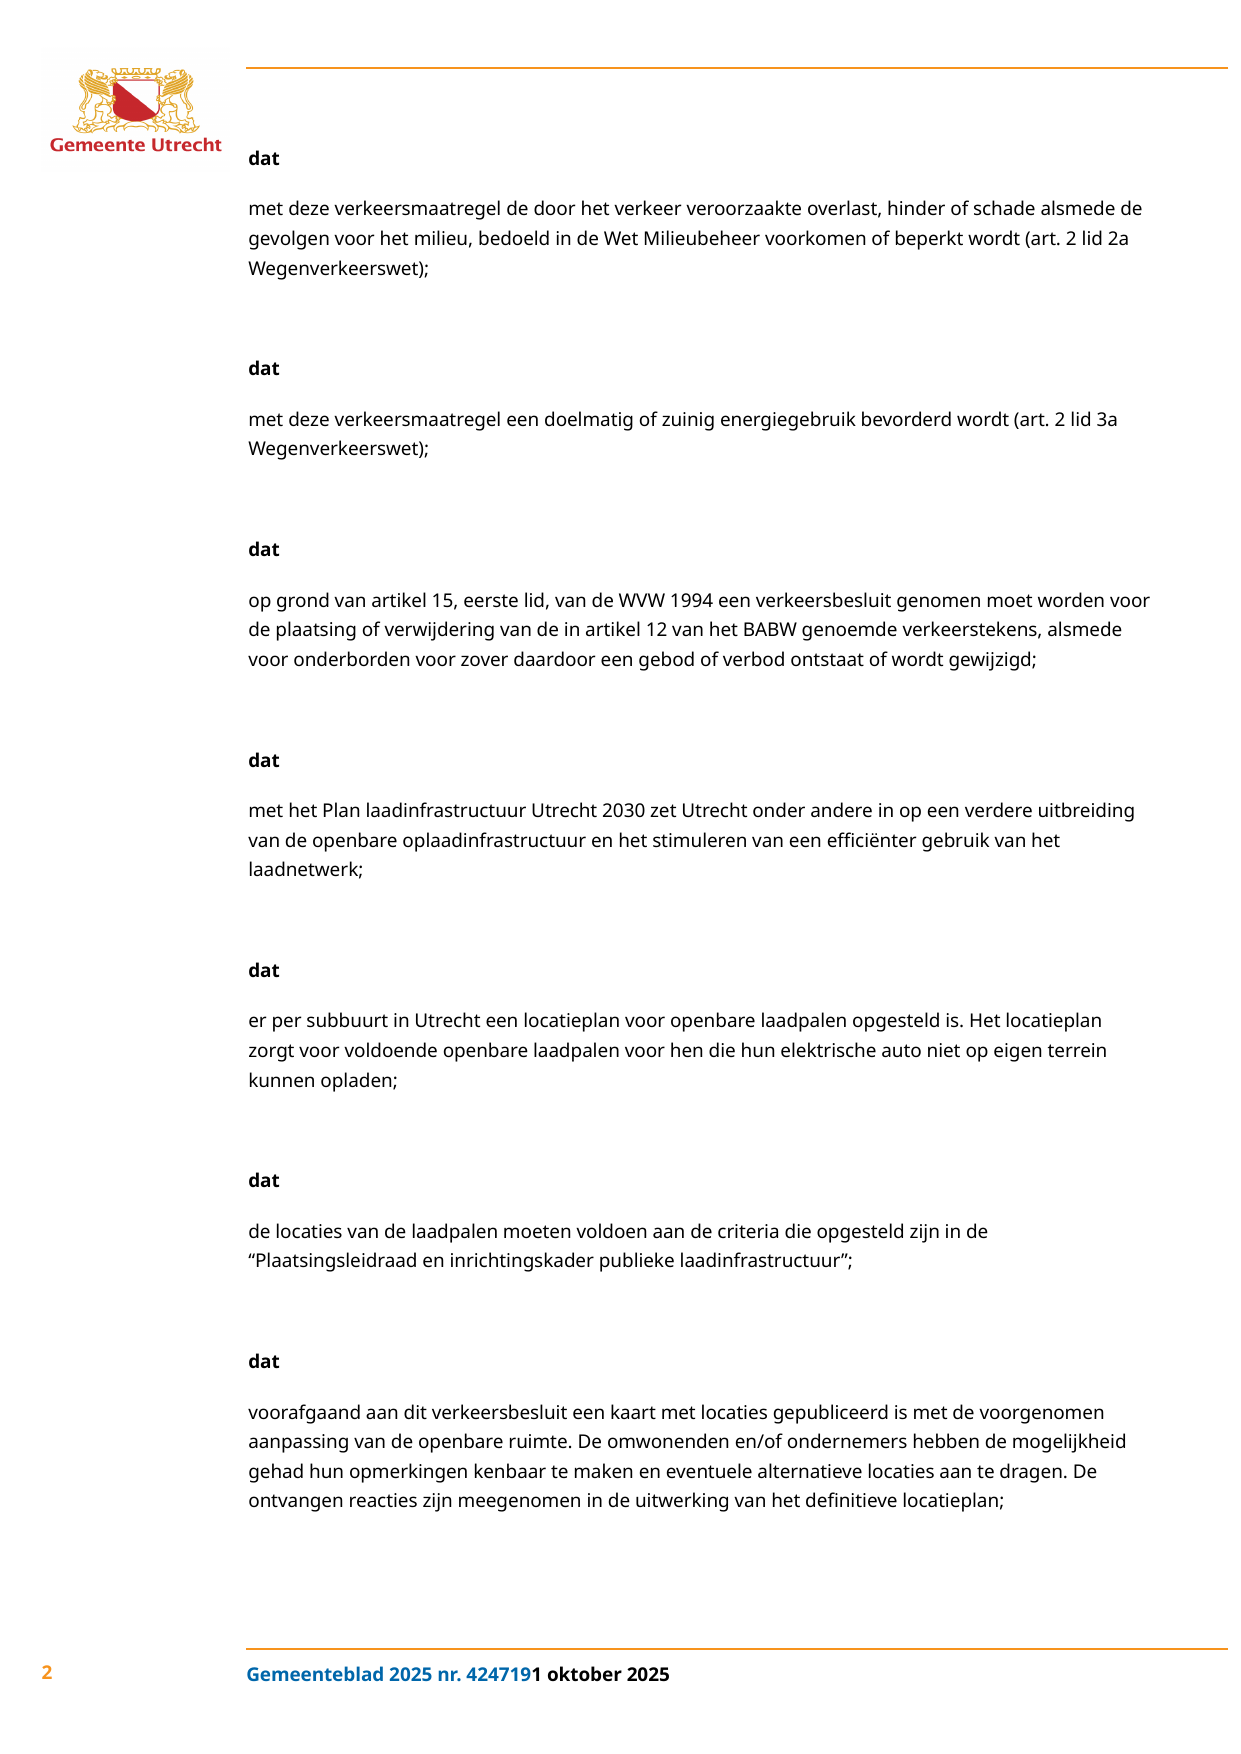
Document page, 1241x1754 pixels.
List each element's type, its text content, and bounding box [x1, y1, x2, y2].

text met deze verkeersmaatregel de door het verkeer veroorzaakte overlast, hinder of schade alsmede de gevolgen voor het milieu, bedoeld in de Wet Milieubeheer voorkomen of beperkt wordt (art. 2 lid 2a Wegenverkeerswet); [248, 196, 1152, 281]
text dat [248, 747, 1152, 773]
text dat [248, 145, 1152, 171]
text er per subbuurt in Utrecht een locatieplan voor openbare laadpalen opgesteld is. Het locatieplan zorgt voor voldoende openbare laadpalen voor hen die hun elektrische auto niet op eigen terrein kunnen opladen; [248, 1008, 1152, 1093]
text dat [248, 1168, 1152, 1193]
text dat [248, 1348, 1152, 1374]
text met deze verkeersmaatregel een doelmatig of zuinig energiegebruik bevorderd wordt (art. 2 lid 3a Wegenverkeerswet); [248, 406, 1152, 461]
text dat [248, 957, 1152, 983]
text dat [248, 356, 1152, 381]
text met het Plan laadinfrastructuur Utrecht 2030 zet Utrecht onder andere in op een verdere uitbreiding van de openbare oplaadinfrastructuur en het stimuleren van een efficiënter gebruik van het laadnetwerk; [248, 797, 1152, 882]
text op grond van artikel 15, eerste lid, van de WVW 1994 een verkeersbesluit genomen moet worden voor de plaatsing of verwijdering van de in artikel 12 van het BABW genoemde verkeerstekens, alsmede voor onderborden voor zover daardoor een gebod of verbod ontstaat of wordt gewijzigd; [248, 587, 1152, 672]
picture [41, 47, 231, 172]
text de locaties van de laadpalen moeten voldoen aan de criteria die opgesteld zijn in de “Plaatsingsleidraad en inrichtingskader publieke laadinfrastructuur”; [248, 1218, 1152, 1273]
text dat [248, 536, 1152, 562]
text voorafgaand aan dit verkeersbesluit een kaart met locaties gepubliceerd is met de voorgenomen aanpassing van de openbare ruimte. De omwonenden en/of ondernemers hebben de mogelijkheid gehad hun opmerkingen kenbaar te maken en eventuele alternatieve locaties aan te dragen. De ontvangen reacties zijn meegenomen in de uitwerking van het definitieve locatieplan; [248, 1399, 1152, 1513]
